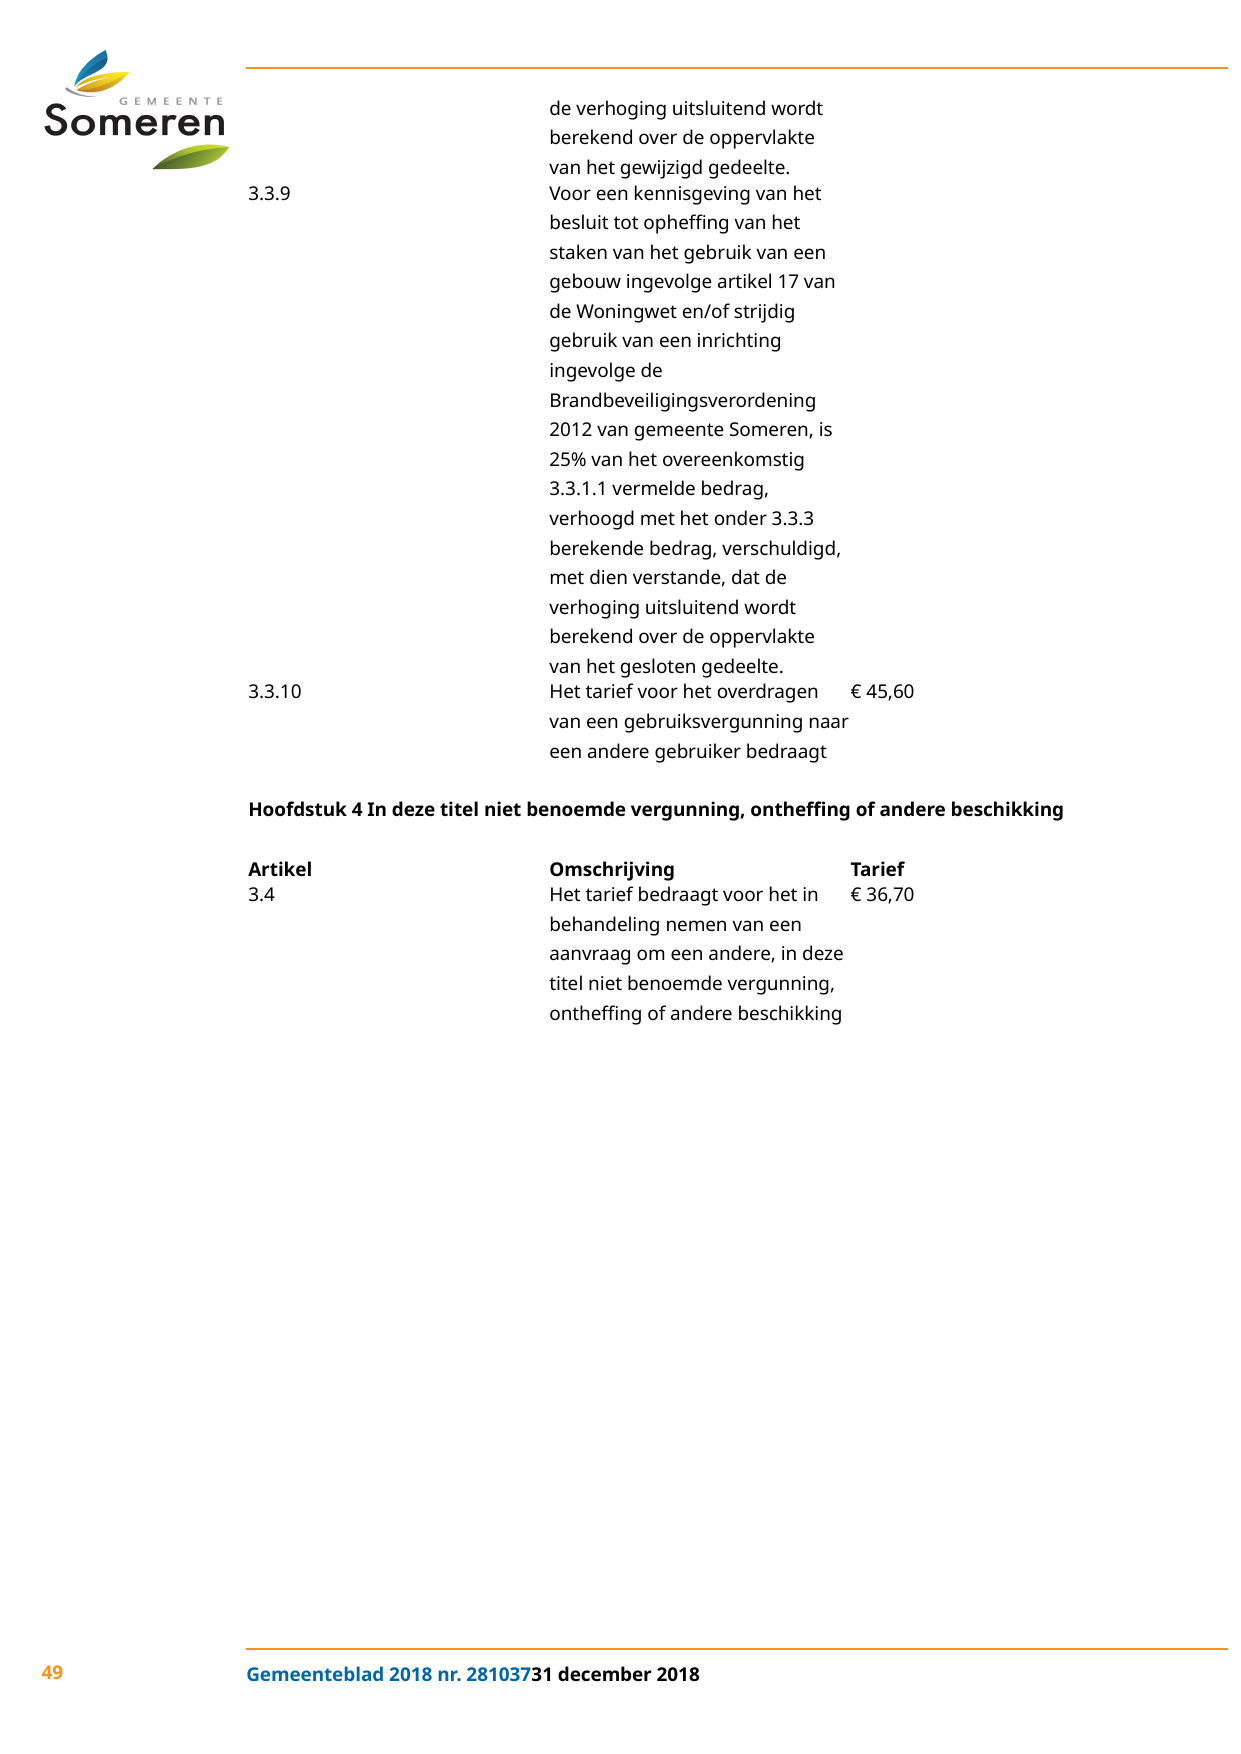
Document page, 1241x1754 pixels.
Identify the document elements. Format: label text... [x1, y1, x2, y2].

table_cell Voor een kennisgeving van het besluit tot opheffing van het staken van het gebruik van een gebouw ingevolge artikel 17 van de Woningwet en/of strijdig gebruik van een inrichting ingevolge de Brandbeveiligingsverordening 2012 van gemeente Someren, is 25% van het overeenkomstig 3.3.1.1 vermelde bedrag, verhoogd met het onder 3.3.3 berekende bedrag, verschuldigd, met dien verstande, dat de verhoging uitsluitend wordt berekend over de oppervlakte van het gesloten gedeelte. [549, 180, 850, 679]
table_cell € 36,70 [850, 881, 1152, 1026]
table_cell 3.3.9 [248, 180, 549, 679]
table_cell Het tarief voor het overdragen van een gebruiksvergunning naar een andere gebruiker bedraagt [549, 679, 850, 764]
table_header Omschrijving [549, 856, 850, 881]
table_header Artikel [248, 856, 549, 881]
text Hoofdstuk 4 In deze titel niet benoemde vergunning, ontheffing of andere beschikking [248, 796, 1152, 822]
table_cell [850, 180, 1152, 679]
table_cell 3.4 [248, 881, 549, 1026]
table_cell de verhoging uitsluitend wordt berekend over de oppervlakte van het gewijzigd gedeelte. [549, 95, 850, 180]
table_cell € 45,60 [850, 679, 1152, 764]
table_cell [248, 95, 549, 180]
table_cell Het tarief bedraagt voor het in behandeling nemen van een aanvraag om een andere, in deze titel niet benoemde vergunning, ontheffing of andere beschikking [549, 881, 850, 1026]
picture [41, 47, 231, 172]
table_cell 3.3.10 [248, 679, 549, 764]
table_cell [850, 95, 1152, 180]
table_header Tarief [850, 856, 1152, 881]
